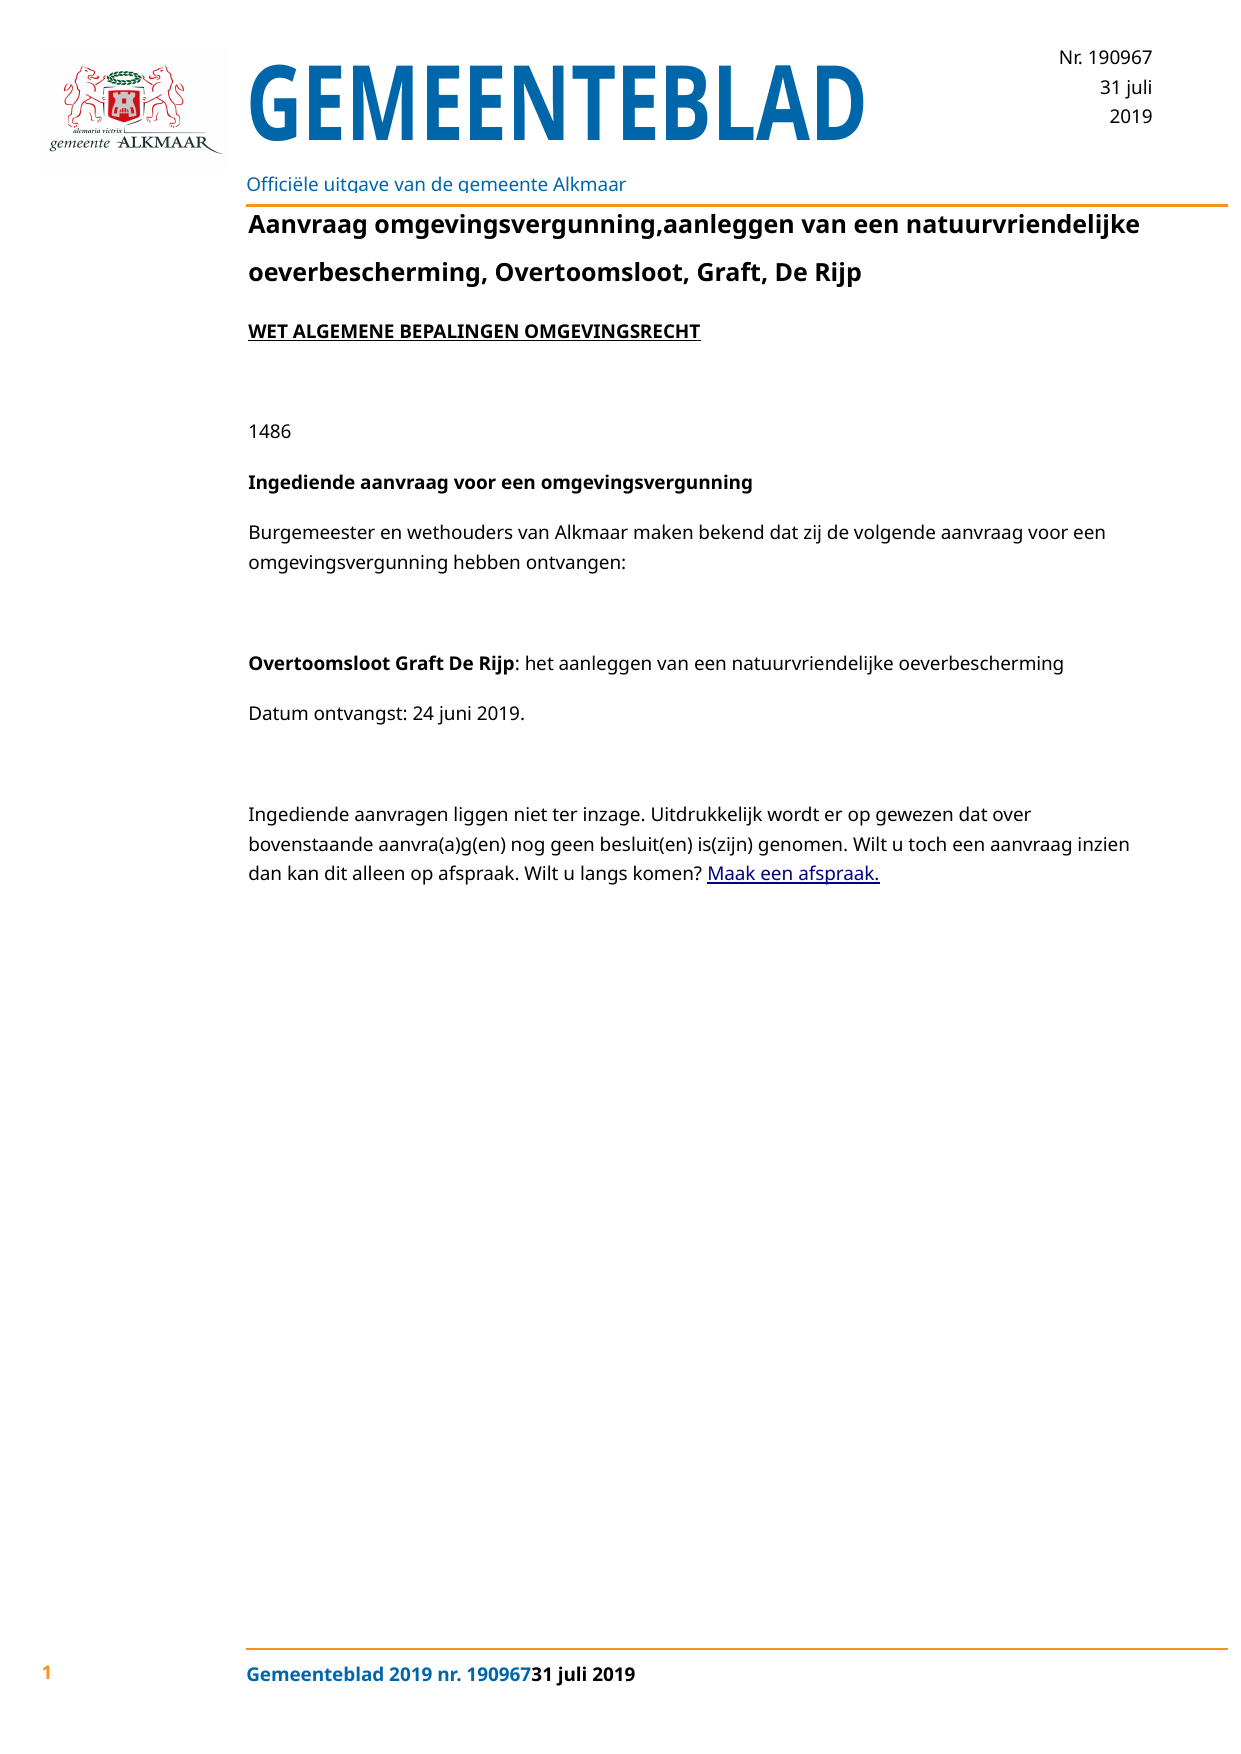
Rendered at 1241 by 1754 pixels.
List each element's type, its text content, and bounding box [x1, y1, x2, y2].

text Burgemeester en wethouders van Alkmaar maken bekend dat zij de volgende aanvraag voor een omgevingsvergunning hebben ontvangen: [248, 519, 1152, 575]
text 1486 [248, 419, 1152, 444]
text Ingediende aanvraag voor een omgevingsvergunning [248, 469, 1152, 495]
text Aanvraag omgevingsvergunning,aanleggen van een natuurvriendelijke oeverbescherming, Overtoomsloot, Graft, De Rijp [248, 207, 1152, 288]
text WET ALGEMENE BEPALINGEN OMGEVINGSRECHT [248, 318, 1152, 344]
text Ingediende aanvragen liggen niet ter inzage. Uitdrukkelijk wordt er op gewezen dat over bovenstaande aanvra(a)g(en) nog geen besluit(en) is(zijn) genomen. Wilt u toch een aanvraag inzien dan kan dit alleen op afspraak. Wilt u langs komen? Maak een afspraak. [248, 801, 1152, 886]
text Datum ontvangst: 24 juni 2019. [248, 700, 1152, 726]
picture [41, 47, 231, 172]
text Overtoomsloot Graft De Rijp: het aanleggen van een natuurvriendelijke oeverbescherming [248, 650, 1152, 676]
